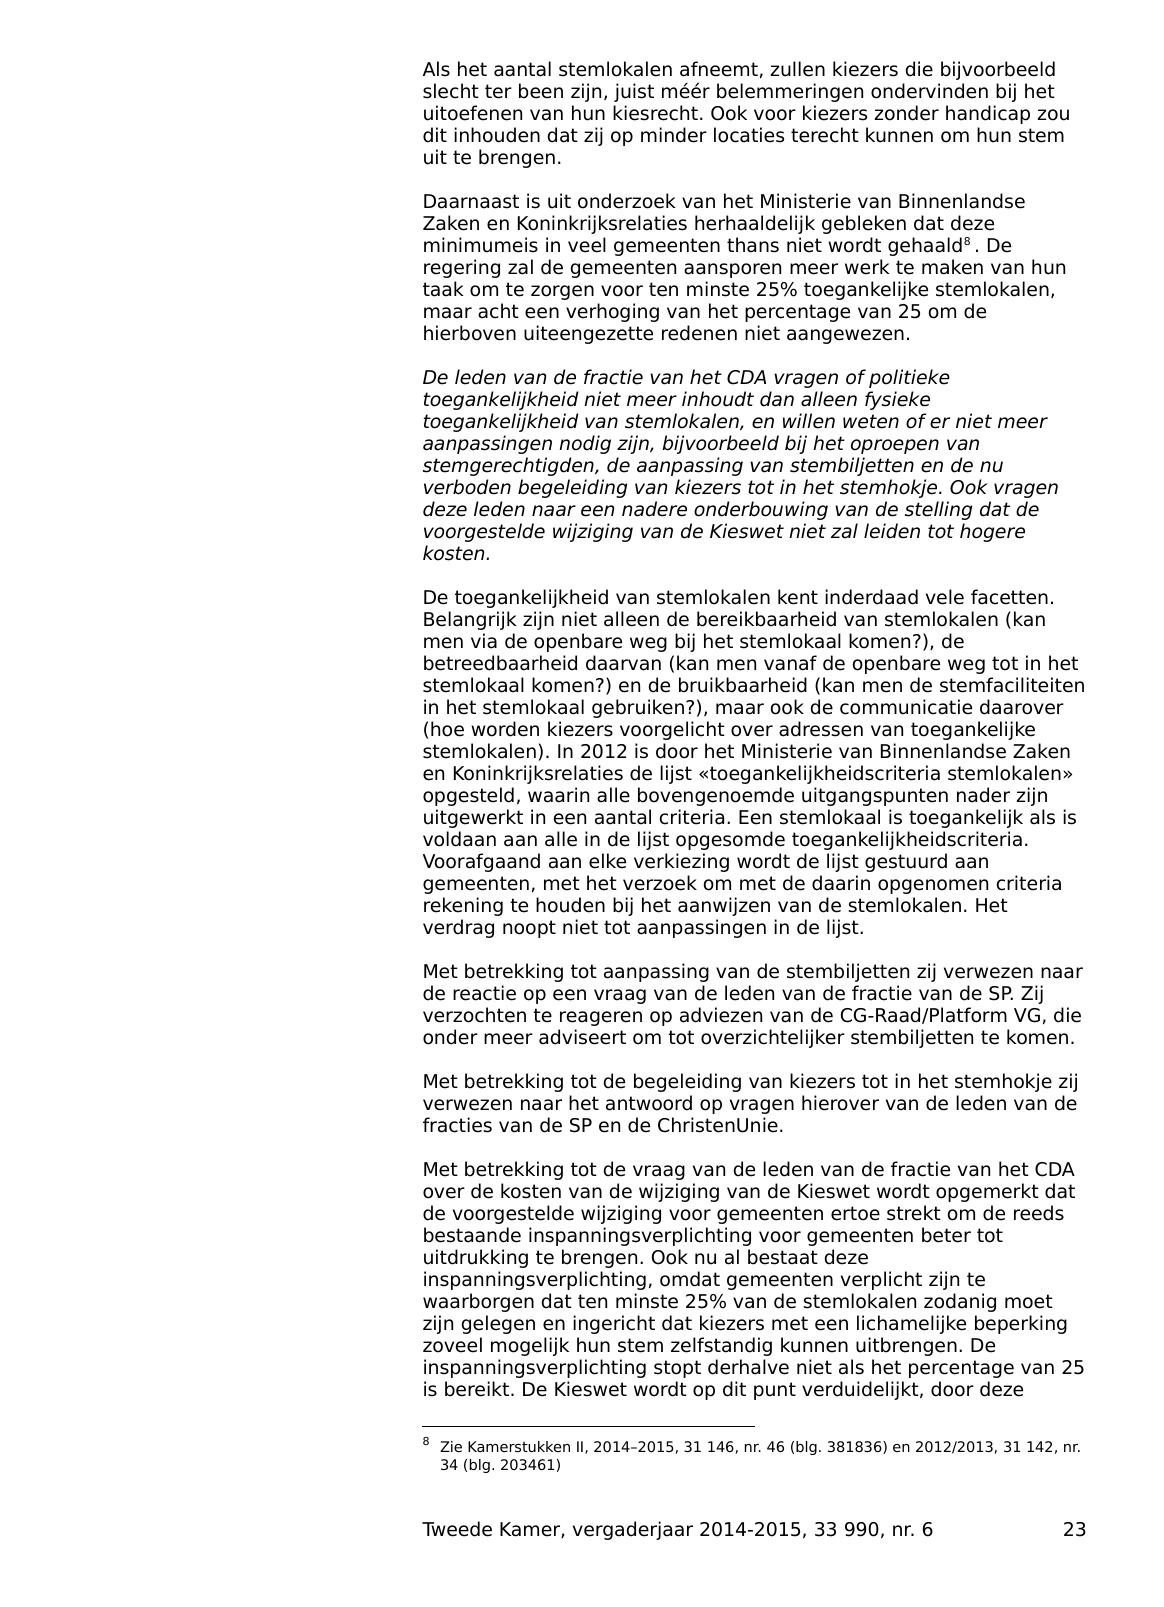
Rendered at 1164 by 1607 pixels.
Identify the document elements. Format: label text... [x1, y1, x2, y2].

text De leden van de fractie van het CDA vragen of politieke toegankelijkheid niet meer inhoudt dan alleen fysieke toegankelijkheid van stemlokalen, en willen weten of er niet meer aanpassingen nodig zijn, bijvoorbeeld bij het oproepen van stemgerechtigden, de aanpassing van stembiljetten en de nu verboden begeleiding van kiezers tot in het stemhokje. Ook vragen deze leden naar een nadere onderbouwing van de stelling dat de voorgestelde wijziging van de Kieswet niet zal leiden tot hogere kosten. [422, 367, 1087, 565]
text Als het aantal stemlokalen afneemt, zullen kiezers die bijvoorbeeld slecht ter been zijn, juist méér belemmeringen ondervinden bij het uitoefenen van hun kiesrecht. Ook voor kiezers zonder handicap zou dit inhouden dat zij op minder locaties terecht kunnen om hun stem uit te brengen. [422, 59, 1087, 169]
text Met betrekking tot de vraag van de leden van de fractie van het CDA over de kosten van de wijziging van de Kieswet wordt opgemerkt dat de voorgestelde wijziging voor gemeenten ertoe strekt om de reeds bestaande inspanningsverplichting voor gemeenten beter tot uitdrukking te brengen. Ook nu al bestaat deze inspanningsverplichting, omdat gemeenten verplicht zijn te waarborgen dat ten minste 25% van de stemlokalen zodanig moet zijn gelegen en ingericht dat kiezers met een lichamelijke beperking zoveel mogelijk hun stem zelfstandig kunnen uitbrengen. De inspanningsverplichting stopt derhalve niet als het percentage van 25 is bereikt. De Kieswet wordt op dit punt verduidelijkt, door deze [422, 1159, 1087, 1401]
text Daarnaast is uit onderzoek van het Ministerie van Binnenlandse Zaken en Koninkrijksrelaties herhaaldelijk gebleken dat deze minimumeis in veel gemeenten thans niet wordt gehaald. De regering zal de gemeenten aansporen meer werk te maken van hun taak om te zorgen voor ten minste 25% toegankelijke stemlokalen, maar acht een verhoging van het percentage van 25 om de hierboven uiteengezette redenen niet aangewezen. [422, 191, 1087, 345]
text Zie Kamerstukken II, 2014–2015, 31 146, nr. 46 (blg. 381836) en 2012/2013, 31 142, nr. 34 (blg. 203461) [422, 1435, 1087, 1474]
text Met betrekking tot aanpassing van de stembiljetten zij verwezen naar de reactie op een vraag van de leden van de fractie van de SP. Zij verzochten te reageren op adviezen van de CG-Raad/Platform VG, die onder meer adviseert om tot overzichtelijker stembiljetten te komen. [422, 961, 1087, 1049]
text De toegankelijkheid van stemlokalen kent inderdaad vele facetten. Belangrijk zijn niet alleen de bereikbaarheid van stemlokalen (kan men via de openbare weg bij het stemlokaal komen?), de betreedbaarheid daarvan (kan men vanaf de openbare weg tot in het stemlokaal komen?) en de bruikbaarheid (kan men de stemfaciliteiten in het stemlokaal gebruiken?), maar ook de communicatie daarover (hoe worden kiezers voorgelicht over adressen van toegankelijke stemlokalen). In 2012 is door het Ministerie van Binnenlandse Zaken en Koninkrijksrelaties de lijst «toegankelijkheidscriteria stemlokalen» opgesteld, waarin alle bovengenoemde uitgangspunten nader zijn uitgewerkt in een aantal criteria. Een stemlokaal is toegankelijk als is voldaan aan alle in de lijst opgesomde toegankelijkheidscriteria. Voorafgaand aan elke verkiezing wordt de lijst gestuurd aan gemeenten, met het verzoek om met de daarin opgenomen criteria rekening te houden bij het aanwijzen van de stemlokalen. Het verdrag noopt niet tot aanpassingen in de lijst. [422, 587, 1087, 939]
text Met betrekking tot de begeleiding van kiezers tot in het stemhokje zij verwezen naar het antwoord op vragen hierover van de leden van de fracties van de SP en de ChristenUnie. [422, 1071, 1087, 1137]
